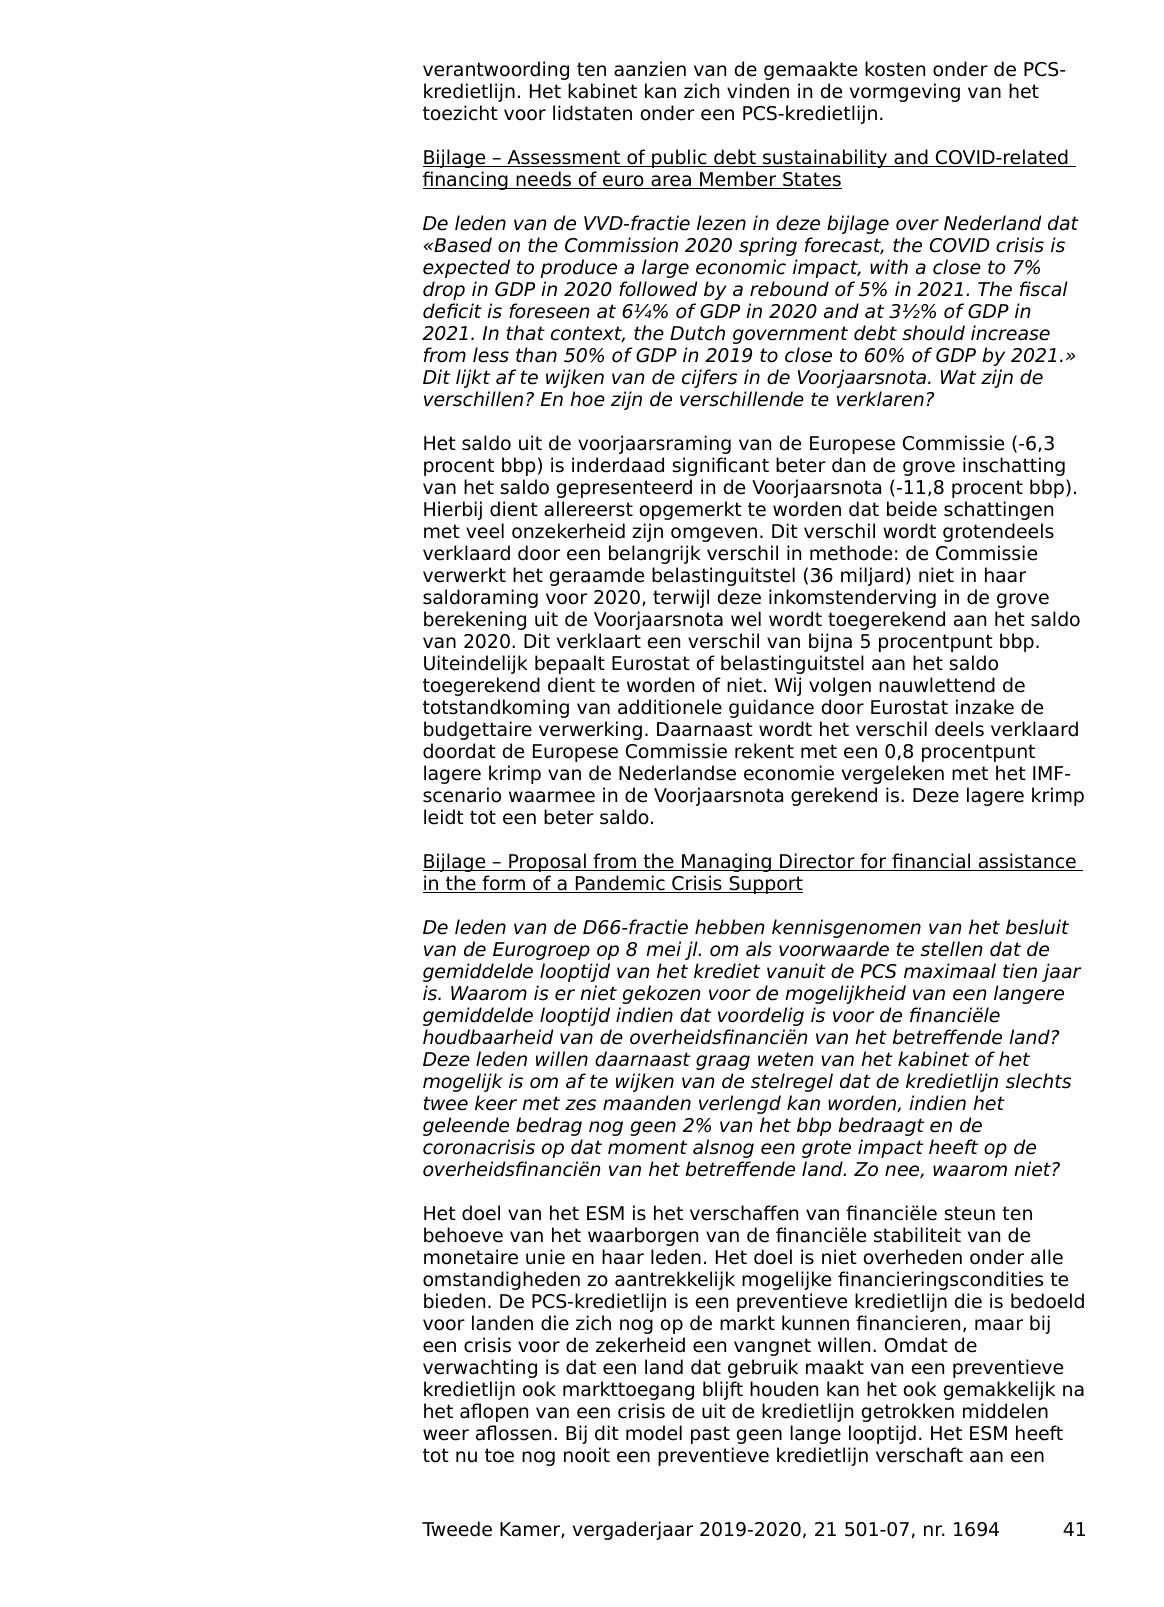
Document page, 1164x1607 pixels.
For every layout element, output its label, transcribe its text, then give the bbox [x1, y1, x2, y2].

text De leden van de VVD-fractie lezen in deze bijlage over Nederland dat «Based on the Commission 2020 spring forecast, the COVID crisis is expected to produce a large economic impact, with a close to 7% drop in GDP in 2020 followed by a rebound of 5% in 2021. The fiscal deficit is foreseen at 6¼% of GDP in 2020 and at 3½% of GDP in 2021. In that context, the Dutch government debt should increase from less than 50% of GDP in 2019 to close to 60% of GDP by 2021.» Dit lijkt af te wijken van de cijfers in de Voorjaarsnota. Wat zijn de verschillen? En hoe zijn de verschillende te verklaren? [422, 213, 1087, 411]
text Het doel van het ESM is het verschaffen van financiële steun ten behoeve van het waarborgen van de financiële stabiliteit van de monetaire unie en haar leden. Het doel is niet overheden onder alle omstandigheden zo aantrekkelijk mogelijke financieringscondities te bieden. De PCS-kredietlijn is een preventieve kredietlijn die is bedoeld voor landen die zich nog op de markt kunnen financieren, maar bij een crisis voor de zekerheid een vangnet willen. Omdat de verwachting is dat een land dat gebruik maakt van een preventieve kredietlijn ook markttoegang blijft houden kan het ook gemakkelijk na het aflopen van een crisis de uit de kredietlijn getrokken middelen weer aflossen. Bij dit model past geen lange looptijd. Het ESM heeft tot nu toe nog nooit een preventieve kredietlijn verschaft aan een [422, 1203, 1087, 1467]
subtitle Bijlage – Assessment of public debt sustainability and COVID-related financing needs of euro area Member States [422, 147, 1087, 191]
text De leden van de D66-fractie hebben kennisgenomen van het besluit van de Eurogroep op 8 mei jl. om als voorwaarde te stellen dat de gemiddelde looptijd van het krediet vanuit de PCS maximaal tien jaar is. Waarom is er niet gekozen voor de mogelijkheid van een langere gemiddelde looptijd indien dat voordelig is voor de financiële houdbaarheid van de overheidsfinanciën van het betreffende land? Deze leden willen daarnaast graag weten van het kabinet of het mogelijk is om af te wijken van de stelregel dat de kredietlijn slechts twee keer met zes maanden verlengd kan worden, indien het geleende bedrag nog geen 2% van het bbp bedraagt en de coronacrisis op dat moment alsnog een grote impact heeft op de overheidsfinanciën van het betreffende land. Zo nee, waarom niet? [422, 917, 1087, 1181]
text verantwoording ten aanzien van de gemaakte kosten onder de PCS-kredietlijn. Het kabinet kan zich vinden in de vormgeving van het toezicht voor lidstaten onder een PCS-kredietlijn. [422, 59, 1087, 125]
text Het saldo uit de voorjaarsraming van de Europese Commissie (-6,3 procent bbp) is inderdaad significant beter dan de grove inschatting van het saldo gepresenteerd in de Voorjaarsnota (-11,8 procent bbp). Hierbij dient allereerst opgemerkt te worden dat beide schattingen met veel onzekerheid zijn omgeven. Dit verschil wordt grotendeels verklaard door een belangrijk verschil in methode: de Commissie verwerkt het geraamde belastinguitstel (36 miljard) niet in haar saldoraming voor 2020, terwijl deze inkomstenderving in de grove berekening uit de Voorjaarsnota wel wordt toegerekend aan het saldo van 2020. Dit verklaart een verschil van bijna 5 procentpunt bbp. Uiteindelijk bepaalt Eurostat of belastinguitstel aan het saldo toegerekend dient te worden of niet. Wij volgen nauwlettend de totstandkoming van additionele guidance door Eurostat inzake de budgettaire verwerking. Daarnaast wordt het verschil deels verklaard doordat de Europese Commissie rekent met een 0,8 procentpunt lagere krimp van de Nederlandse economie vergeleken met het IMF-scenario waarmee in de Voorjaarsnota gerekend is. Deze lagere krimp leidt tot een beter saldo. [422, 433, 1087, 829]
subtitle Bijlage – Proposal from the Managing Director for financial assistance in the form of a Pandemic Crisis Support [422, 851, 1087, 895]
